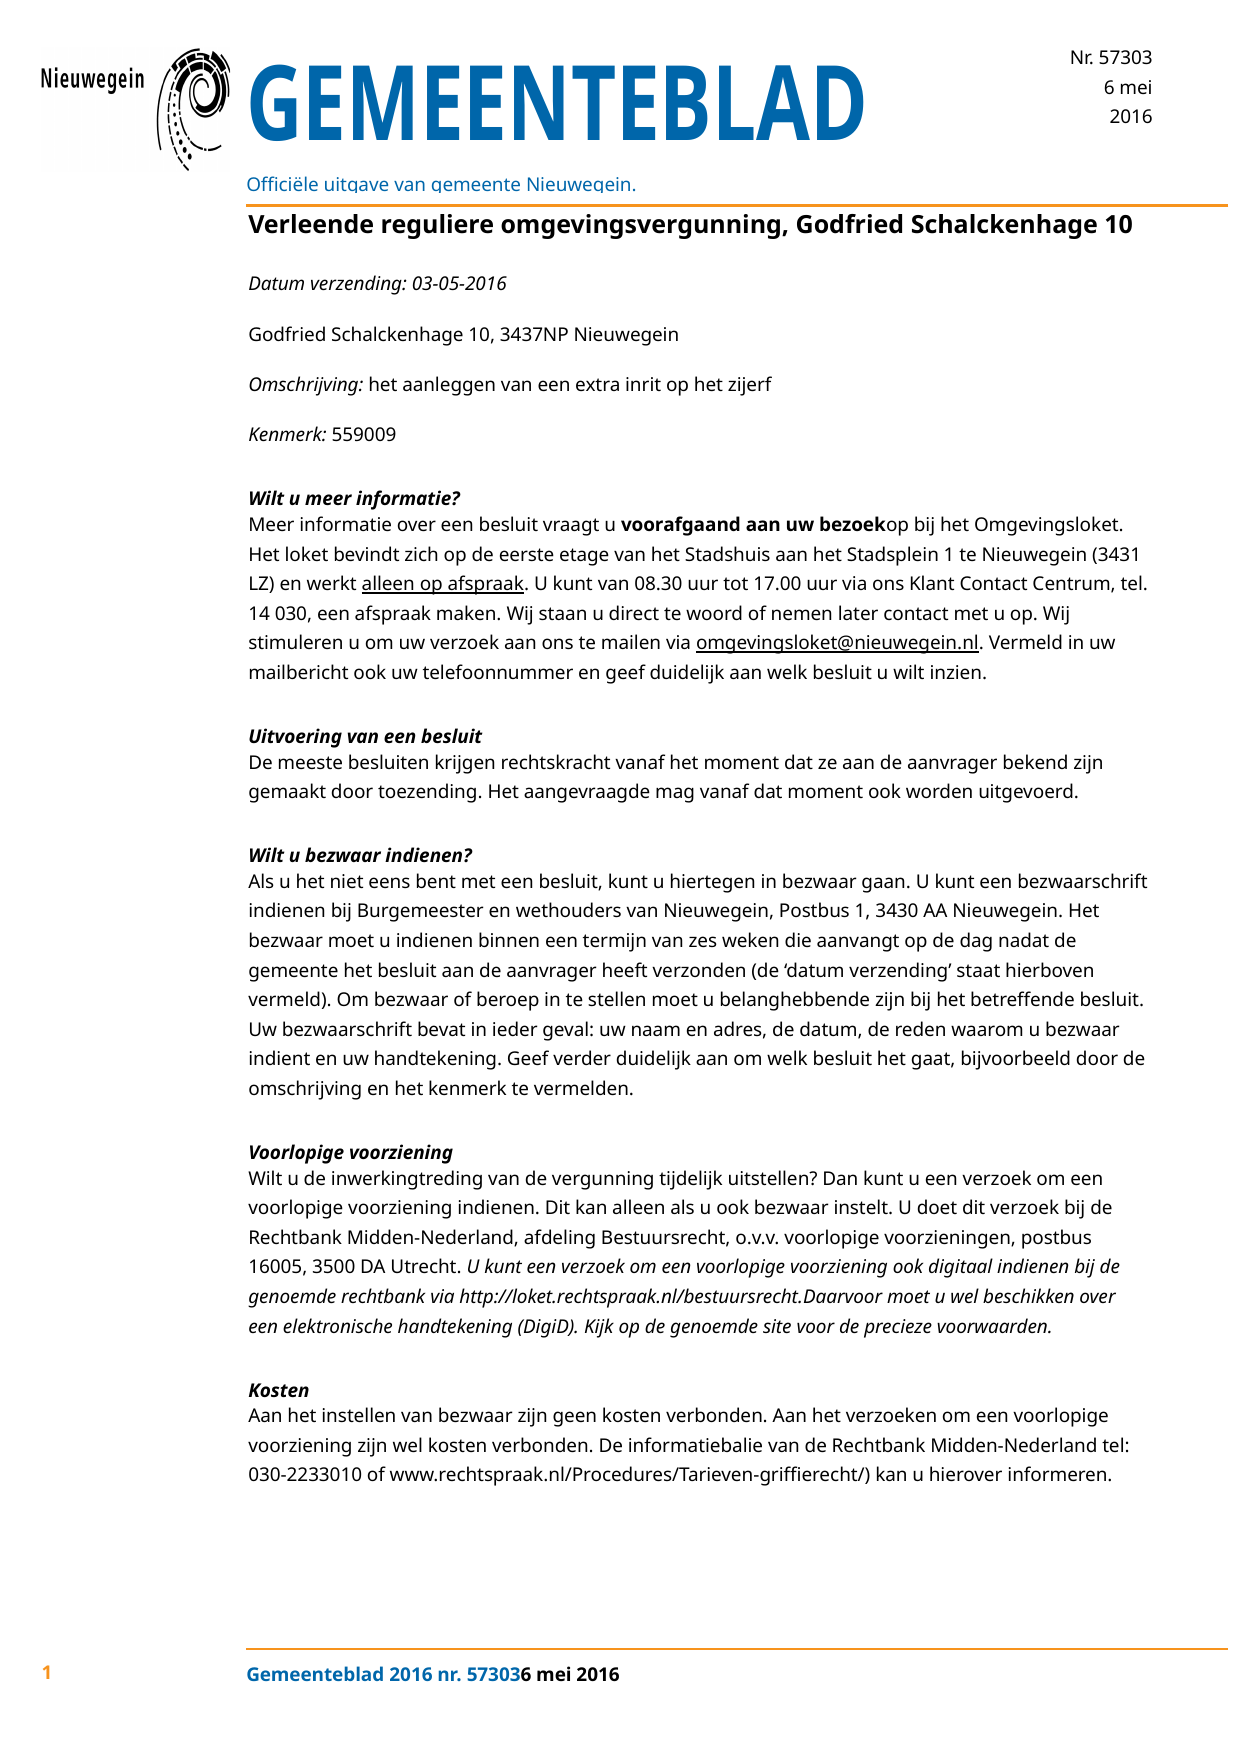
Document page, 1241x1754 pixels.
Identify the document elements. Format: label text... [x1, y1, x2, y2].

text Wilt u bezwaar indienen? [248, 842, 1152, 868]
text Omschrijving: het aanleggen van een extra inrit op het zijerf [248, 371, 1152, 397]
text Voorlopige voorziening [248, 1139, 1152, 1165]
text Verleende reguliere omgevingsvergunning, Godfried Schalckenhage 10 [248, 207, 1152, 241]
picture [41, 47, 231, 172]
text Kenmerk: 559009 [248, 422, 1152, 447]
text Kosten [248, 1377, 1152, 1402]
text Meer informatie over een besluit vraagt u voorafgaand aan uw bezoekop bij het Omgevingsloket. Het loket bevindt zich op de eerste etage van het Stadshuis aan het Stadsplein 1 te Nieuwegein (3431 LZ) en werkt alleen op afspraak. U kunt van 08.30 uur tot 17.00 uur via ons Klant Contact Centrum, tel. 14 030, een afspraak maken. Wij staan u direct te woord of nemen later contact met u op. Wij stimuleren u om uw verzoek aan ons te mailen via omgevingsloket@nieuwegein.nl. Vermeld in uw mailbericht ook uw telefoonnummer en geef duidelijk aan welk besluit u wilt inzien. [248, 511, 1152, 685]
text Datum verzending: 03-05-2016 [248, 270, 1152, 296]
text Wilt u meer informatie? [248, 486, 1152, 511]
text De meeste besluiten krijgen rechtskracht vanaf het moment dat ze aan de aanvrager bekend zijn gemaakt door toezending. Het aangevraagde mag vanaf dat moment ook worden uitgevoerd. [248, 749, 1152, 804]
text Als u het niet eens bent met een besluit, kunt u hiertegen in bezwaar gaan. U kunt een bezwaarschrift indienen bij Burgemeester en wethouders van Nieuwegein, Postbus 1, 3430 AA Nieuwegein. Het bezwaar moet u indienen binnen een termijn van zes weken die aanvangt op de dag nadat de gemeente het besluit aan de aanvrager heeft verzonden (de ‘datum verzending’ staat hierboven vermeld). Om bezwaar of beroep in te stellen moet u belanghebbende zijn bij het betreffende besluit. Uw bezwaarschrift bevat in ieder geval: uw naam en adres, de datum, de reden waarom u bezwaar indient en uw handtekening. Geef verder duidelijk aan om welk besluit het gaat, bijvoorbeeld door de omschrijving en het kenmerk te vermelden. [248, 868, 1152, 1101]
text Godfried Schalckenhage 10, 3437NP Nieuwegein [248, 321, 1152, 346]
text Uitvoering van een besluit [248, 723, 1152, 749]
text Wilt u de inwerkingtreding van de vergunning tijdelijk uitstellen? Dan kunt u een verzoek om een voorlopige voorziening indienen. Dit kan alleen als u ook bezwaar instelt. U doet dit verzoek bij de Rechtbank Midden-Nederland, afdeling Bestuursrecht, o.v.v. voorlopige voorzieningen, postbus 16005, 3500 DA Utrecht. U kunt een verzoek om een voorlopige voorziening ook digitaal indienen bij de genoemde rechtbank via http://loket.rechtspraak.nl/bestuursrecht.Daarvoor moet u wel beschikken over een elektronische handtekening (DigiD). Kijk op de genoemde site voor de precieze voorwaarden. [248, 1165, 1152, 1338]
text Aan het instellen van bezwaar zijn geen kosten verbonden. Aan het verzoeken om een voorlopige voorziening zijn wel kosten verbonden. De informatiebalie van de Rechtbank Midden-Nederland tel: 030-2233010 of www.rechtspraak.nl/Procedures/Tarieven-griffierecht/) kan u hierover informeren. [248, 1402, 1152, 1487]
